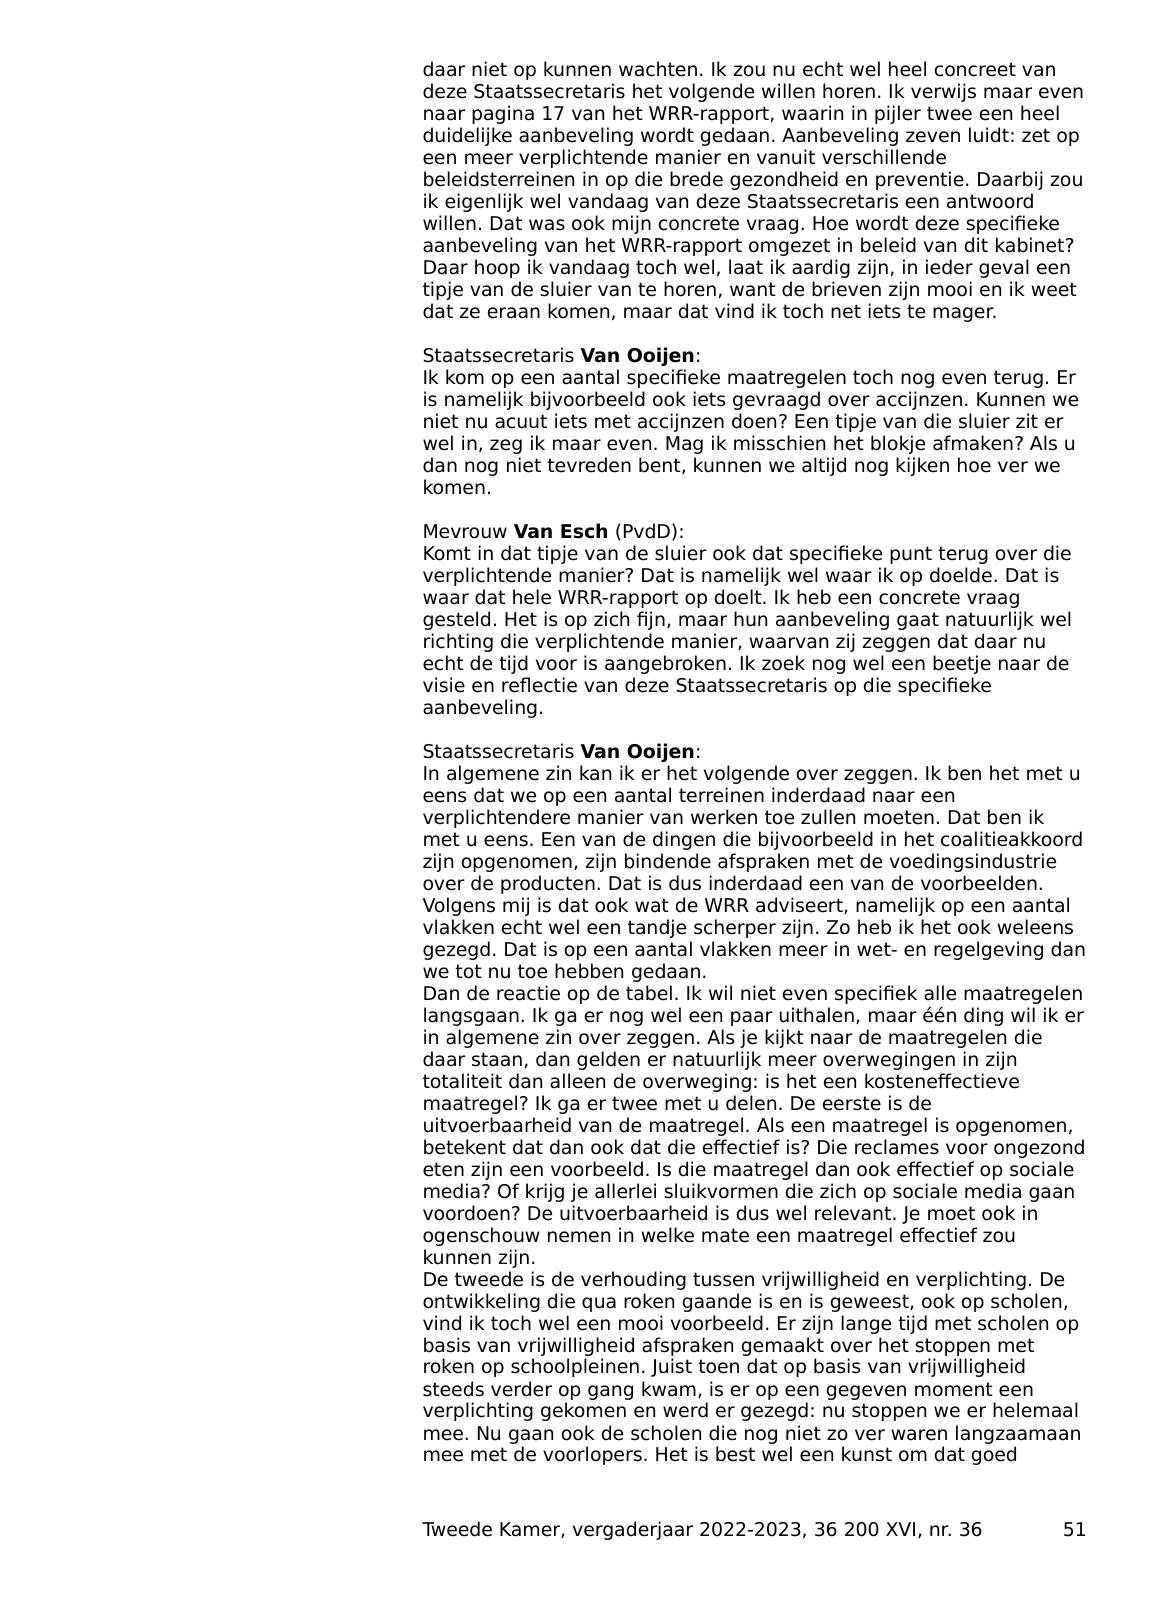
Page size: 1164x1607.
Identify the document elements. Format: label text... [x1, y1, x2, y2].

text Staatssecretaris Van Ooijen: [422, 345, 1087, 367]
text Komt in dat tipje van de sluier ook dat specifieke punt terug over die verplichtende manier? Dat is namelijk wel waar ik op doelde. Dat is waar dat hele WRR-rapport op doelt. Ik heb een concrete vraag gesteld. Het is op zich fijn, maar hun aanbeveling gaat natuurlijk wel richting die verplichtende manier, waarvan zij zeggen dat daar nu echt de tijd voor is aangebroken. Ik zoek nog wel een beetje naar de visie en reflectie van deze Staatssecretaris op die specifieke aanbeveling. [422, 543, 1087, 719]
text In algemene zin kan ik er het volgende over zeggen. Ik ben het met u eens dat we op een aantal terreinen inderdaad naar een verplichtendere manier van werken toe zullen moeten. Dat ben ik met u eens. Een van de dingen die bijvoorbeeld in het coalitieakkoord zijn opgenomen, zijn bindende afspraken met de voedingsindustrie over de producten. Dat is dus inderdaad een van de voorbeelden. Volgens mij is dat ook wat de WRR adviseert, namelijk op een aantal vlakken echt wel een tandje scherper zijn. Zo heb ik het ook weleens gezegd. Dat is op een aantal vlakken meer in wet- en regelgeving dan we tot nu toe hebben gedaan. [422, 763, 1087, 983]
text daar niet op kunnen wachten. Ik zou nu echt wel heel concreet van deze Staatssecretaris het volgende willen horen. Ik verwijs maar even naar pagina 17 van het WRR-rapport, waarin in pijler twee een heel duidelijke aanbeveling wordt gedaan. Aanbeveling zeven luidt: zet op een meer verplichtende manier en vanuit verschillende beleidsterreinen in op die brede gezondheid en preventie. Daarbij zou ik eigenlijk wel vandaag van deze Staatssecretaris een antwoord willen. Dat was ook mijn concrete vraag. Hoe wordt deze specifieke aanbeveling van het WRR-rapport omgezet in beleid van dit kabinet? Daar hoop ik vandaag toch wel, laat ik aardig zijn, in ieder geval een tipje van de sluier van te horen, want de brieven zijn mooi en ik weet dat ze eraan komen, maar dat vind ik toch net iets te mager. [422, 59, 1087, 323]
text Dan de reactie op de tabel. Ik wil niet even specifiek alle maatregelen langsgaan. Ik ga er nog wel een paar uithalen, maar één ding wil ik er in algemene zin over zeggen. Als je kijkt naar de maatregelen die daar staan, dan gelden er natuurlijk meer overwegingen in zijn totaliteit dan alleen de overweging: is het een kosteneffectieve maatregel? Ik ga er twee met u delen. De eerste is de uitvoerbaarheid van de maatregel. Als een maatregel is opgenomen, betekent dat dan ook dat die effectief is? Die reclames voor ongezond eten zijn een voorbeeld. Is die maatregel dan ook effectief op sociale media? Of krijg je allerlei sluikvormen die zich op sociale media gaan voordoen? De uitvoerbaarheid is dus wel relevant. Je moet ook in ogenschouw nemen in welke mate een maatregel effectief zou kunnen zijn. [422, 983, 1087, 1268]
text De tweede is de verhouding tussen vrijwilligheid en verplichting. De ontwikkeling die qua roken gaande is en is geweest, ook op scholen, vind ik toch wel een mooi voorbeeld. Er zijn lange tijd met scholen op basis van vrijwilligheid afspraken gemaakt over het stoppen met roken op schoolpleinen. Juist toen dat op basis van vrijwilligheid steeds verder op gang kwam, is er op een gegeven moment een verplichting gekomen en werd er gezegd: nu stoppen we er helemaal mee. Nu gaan ook de scholen die nog niet zo ver waren langzaamaan mee met de voorlopers. Het is best wel een kunst om dat goed [422, 1268, 1087, 1466]
text Ik kom op een aantal specifieke maatregelen toch nog even terug. Er is namelijk bijvoorbeeld ook iets gevraagd over accijnzen. Kunnen we niet nu acuut iets met accijnzen doen? Een tipje van die sluier zit er wel in, zeg ik maar even. Mag ik misschien het blokje afmaken? Als u dan nog niet tevreden bent, kunnen we altijd nog kijken hoe ver we komen. [422, 367, 1087, 499]
text Staatssecretaris Van Ooijen: [422, 741, 1087, 763]
text Mevrouw Van Esch (PvdD): [422, 521, 1087, 543]
